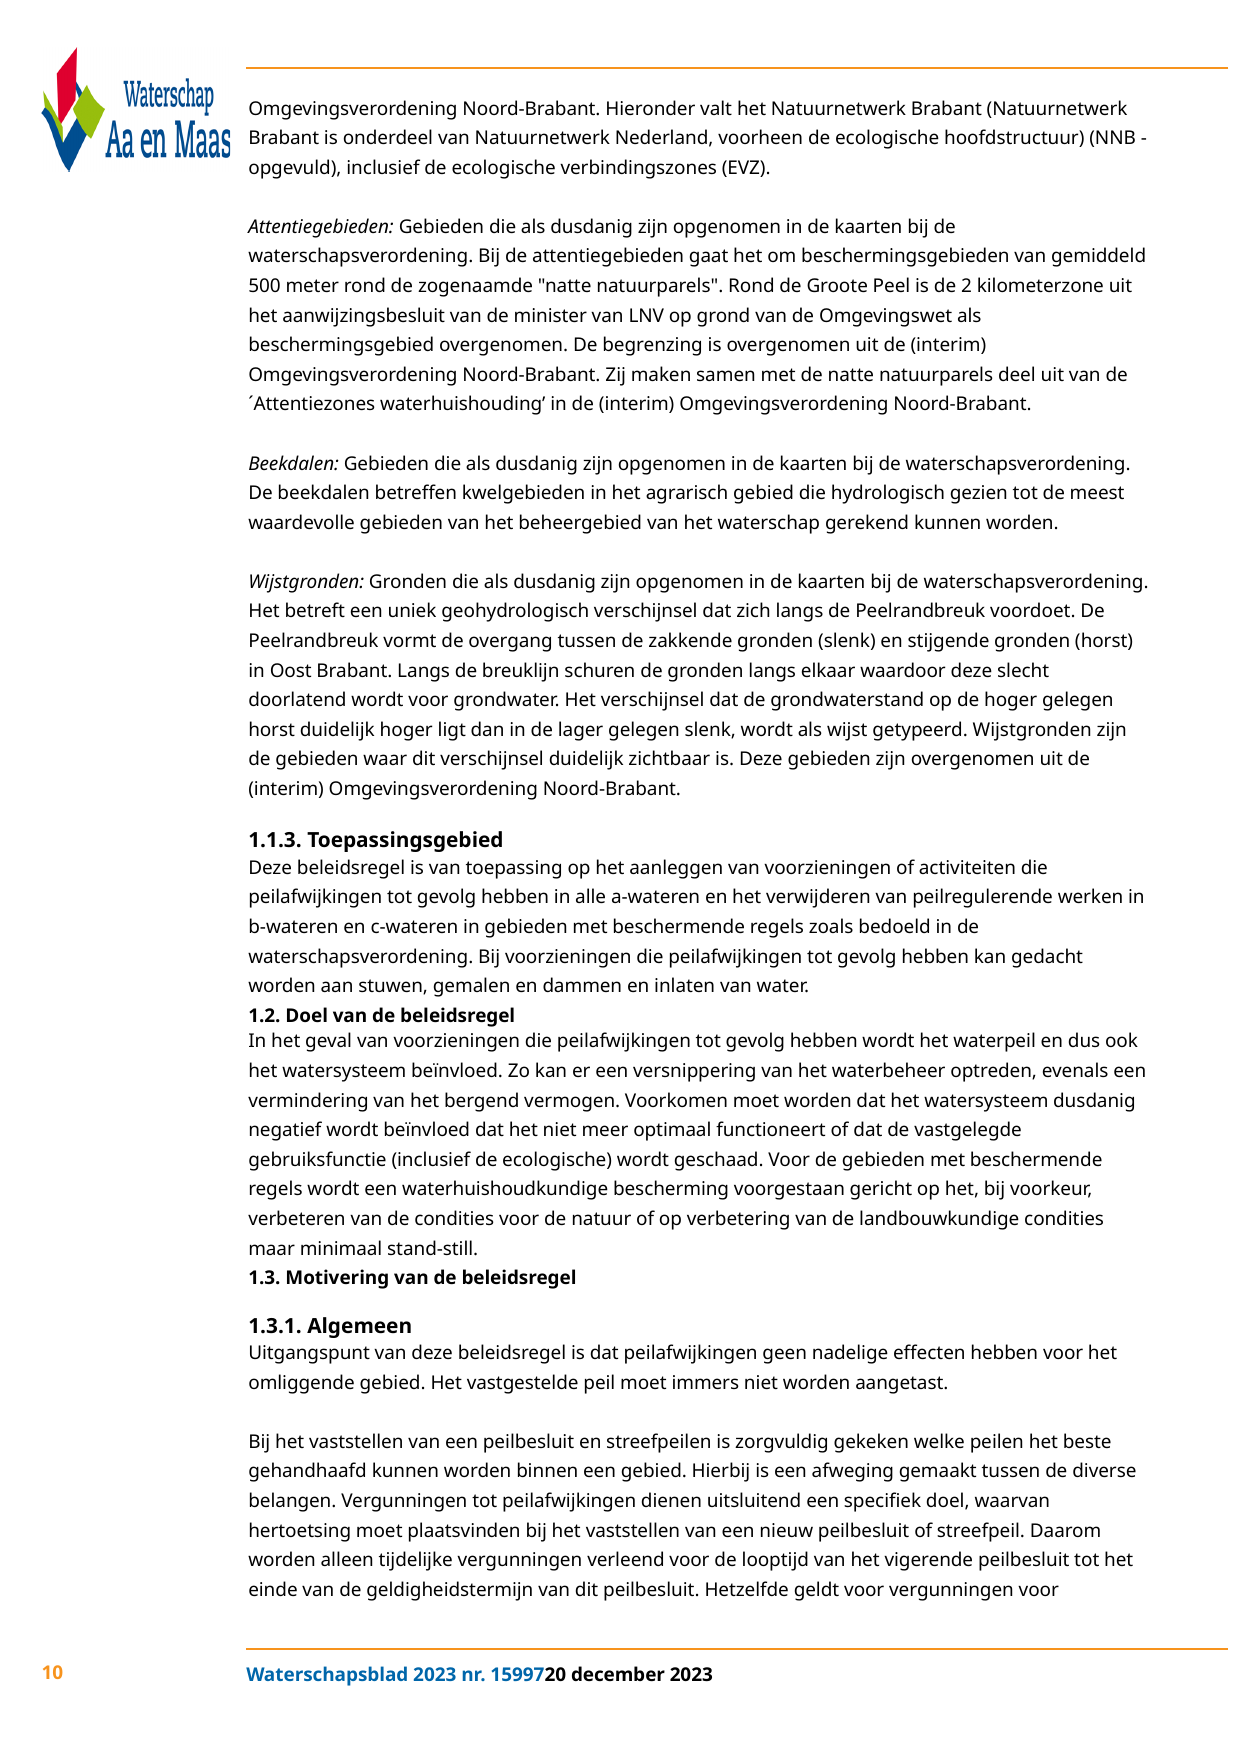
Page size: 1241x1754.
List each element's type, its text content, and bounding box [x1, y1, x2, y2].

text Attentiegebieden: Gebieden die als dusdanig zijn opgenomen in de kaarten bij de waterschapsverordening. Bij de attentiegebieden gaat het om beschermingsgebieden van gemiddeld 500 meter rond de zogenaamde "natte natuurparels". Rond de Groote Peel is de 2 kilometerzone uit het aanwijzingsbesluit van de minister van LNV op grond van de Omgevingswet als beschermingsgebied overgenomen. De begrenzing is overgenomen uit de (interim) Omgevingsverordening Noord-Brabant. Zij maken samen met de natte natuurparels deel uit van de ´Attentiezones waterhuishouding’ in de (interim) Omgevingsverordening Noord-Brabant. [248, 213, 1152, 416]
text Bij het vaststellen van een peilbesluit en streefpeilen is zorgvuldig gekeken welke peilen het beste gehandhaafd kunnen worden binnen een gebied. Hierbij is een afweging gemaakt tussen de diverse belangen. Vergunningen tot peilafwijkingen dienen uitsluitend een specifiek doel, waarvan hertoetsing moet plaatsvinden bij het vaststellen van een nieuw peilbesluit of streefpeil. Daarom worden alleen tijdelijke vergunningen verleend voor de looptijd van het vigerende peilbesluit tot het einde van de geldigheidstermijn van dit peilbesluit. Hetzelfde geldt voor vergunningen voor [248, 1428, 1152, 1602]
text 1.3.1. Algemeen [248, 1311, 1152, 1339]
text 1.3. Motivering van de beleidsregel [248, 1264, 1152, 1290]
text Wijstgronden: Gronden die als dusdanig zijn opgenomen in de kaarten bij de waterschapsverordening. Het betreft een uniek geohydrologisch verschijnsel dat zich langs de Peelrandbreuk voordoet. De Peelrandbreuk vormt de overgang tussen de zakkende gronden (slenk) en stijgende gronden (horst) in Oost Brabant. Langs de breuklijn schuren de gronden langs elkaar waardoor deze slecht doorlatend wordt voor grondwater. Het verschijnsel dat de grondwaterstand op de hoger gelegen horst duidelijk hoger ligt dan in de lager gelegen slenk, wordt als wijst getypeerd. Wijstgronden zijn de gebieden waar dit verschijnsel duidelijk zichtbaar is. Deze gebieden zijn overgenomen uit de (interim) Omgevingsverordening Noord-Brabant. [248, 568, 1152, 801]
text In het geval van voorzieningen die peilafwijkingen tot gevolg hebben wordt het waterpeil en dus ook het watersysteem beïnvloed. Zo kan er een versnippering van het waterbeheer optreden, evenals een vermindering van het bergend vermogen. Voorkomen moet worden dat het watersysteem dusdanig negatief wordt beïnvloed dat het niet meer optimaal functioneert of dat de vastgelegde gebruiksfunctie (inclusief de ecologische) wordt geschaad. Voor de gebieden met beschermende regels wordt een waterhuishoudkundige bescherming voorgestaan gericht op het, bij voorkeur, verbeteren van de condities voor de natuur of op verbetering van de landbouwkundige condities maar minimaal stand-still. [248, 1028, 1152, 1261]
text 1.1.3. Toepassingsgebied [248, 826, 1152, 854]
text Beekdalen: Gebieden die als dusdanig zijn opgenomen in de kaarten bij de waterschapsverordening. De beekdalen betreffen kwelgebieden in het agrarisch gebied die hydrologisch gezien tot de meest waardevolle gebieden van het beheergebied van het waterschap gerekend kunnen worden. [248, 450, 1152, 535]
picture [41, 47, 231, 172]
text Deze beleidsregel is van toepassing op het aanleggen van voorzieningen of activiteiten die peilafwijkingen tot gevolg hebben in alle a-wateren en het verwijderen van peilregulerende werken in b-wateren en c-wateren in gebieden met beschermende regels zoals bedoeld in de waterschapsverordening. Bij voorzieningen die peilafwijkingen tot gevolg hebben kan gedacht worden aan stuwen, gemalen en dammen en inlaten van water. [248, 854, 1152, 998]
text Uitgangspunt van deze beleidsregel is dat peilafwijkingen geen nadelige effecten hebben voor het omliggende gebied. Het vastgestelde peil moet immers niet worden aangetast. [248, 1339, 1152, 1395]
text Omgevingsverordening Noord-Brabant. Hieronder valt het Natuurnetwerk Brabant (Natuurnetwerk Brabant is onderdeel van Natuurnetwerk Nederland, voorheen de ecologische hoofdstructuur) (NNB - opgevuld), inclusief de ecologische verbindingszones (EVZ). [248, 95, 1152, 180]
text 1.2. Doel van de beleidsregel [248, 1002, 1152, 1028]
